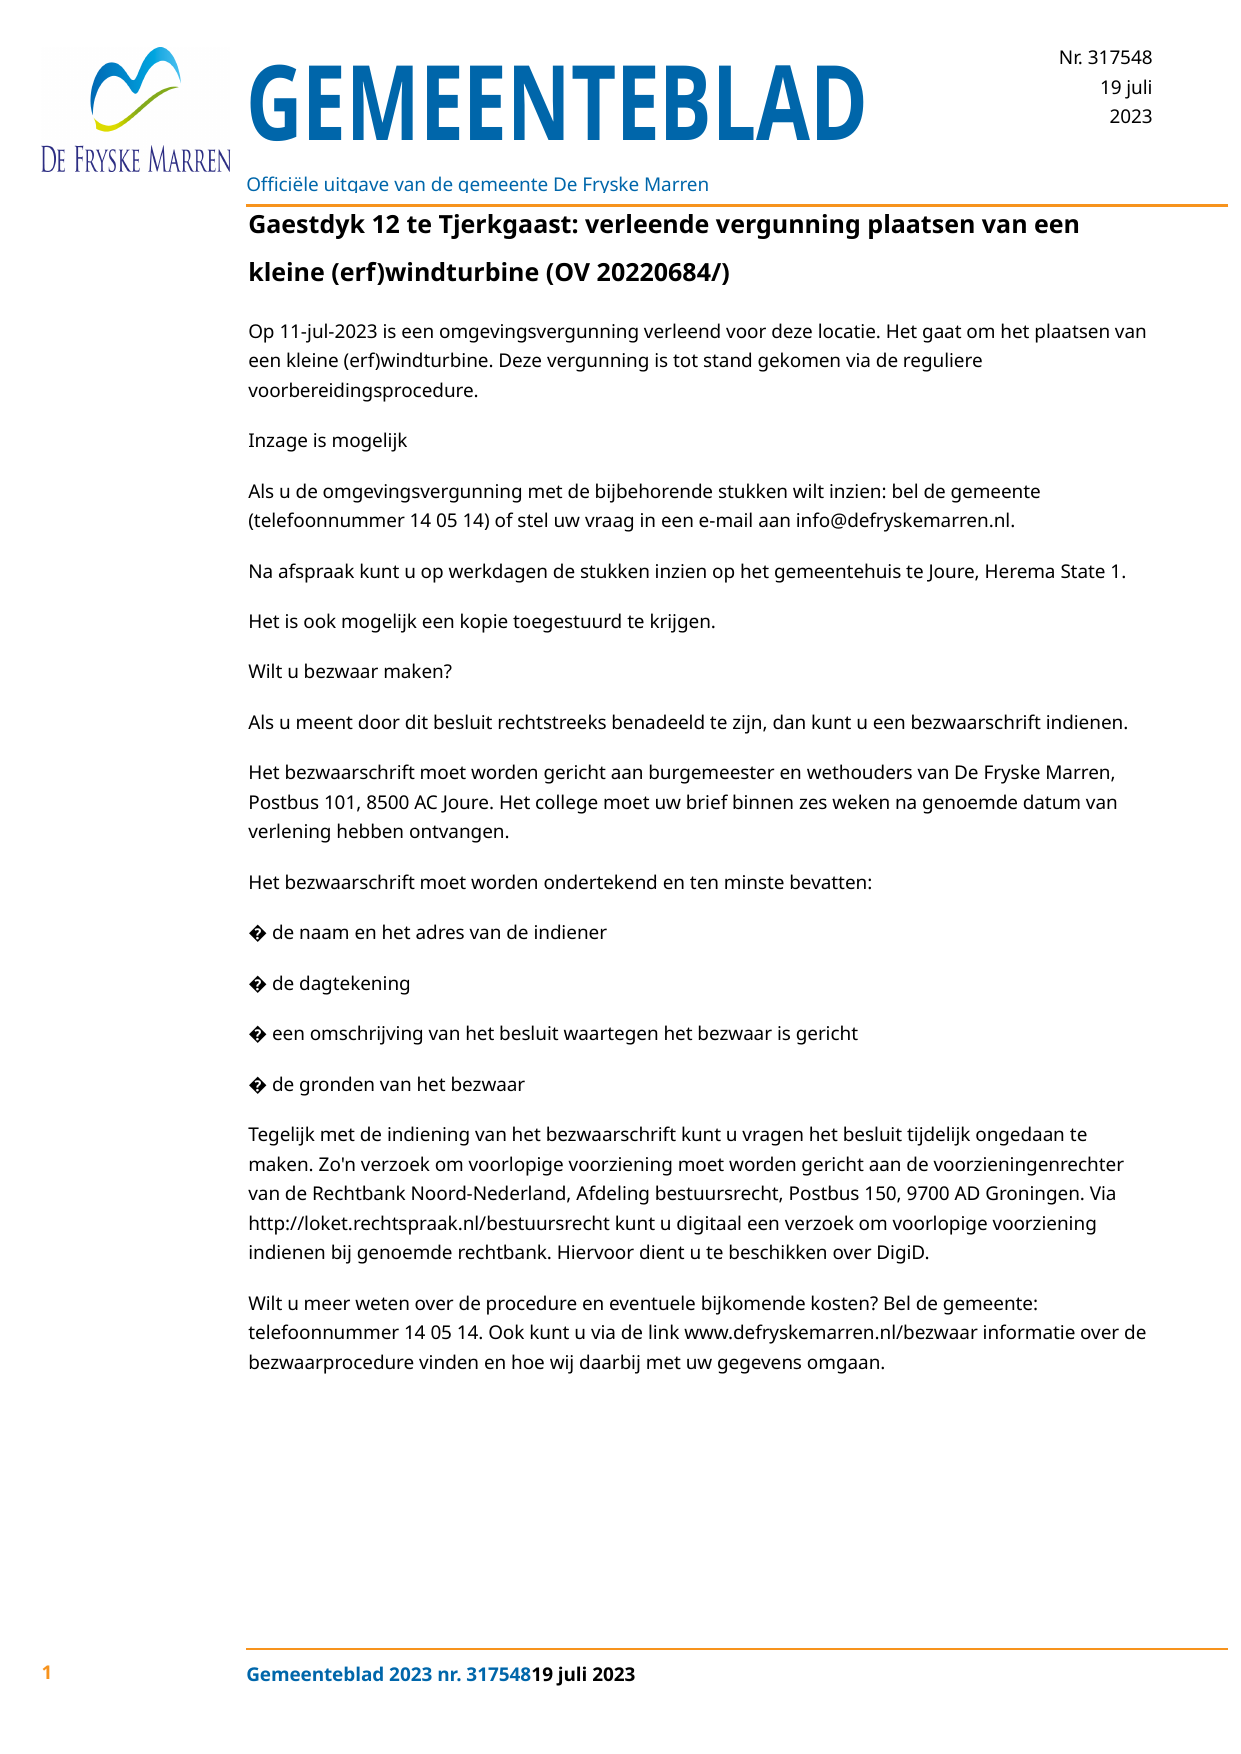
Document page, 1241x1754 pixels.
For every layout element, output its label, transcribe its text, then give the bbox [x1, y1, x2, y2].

text Het is ook mogelijk een kopie toegestuurd te krijgen. [248, 608, 1152, 634]
text Op 11-jul-2023 is een omgevingsvergunning verleend voor deze locatie. Het gaat om het plaatsen van een kleine (erf)windturbine. Deze vergunning is tot stand gekomen via de reguliere voorbereidingsprocedure. [248, 318, 1152, 403]
text � de gronden van het bezwaar [248, 1071, 1152, 1097]
text Als u de omgevingsvergunning met de bijbehorende stukken wilt inzien: bel de gemeente (telefoonnummer 14 05 14) of stel uw vraag in een e-mail aan info@defryskemarren.nl. [248, 478, 1152, 533]
text � de naam en het adres van de indiener [248, 919, 1152, 945]
text Inzage is mogelijk [248, 427, 1152, 453]
picture [41, 47, 231, 172]
text Tegelijk met de indiening van het bezwaarschrift kunt u vragen het besluit tijdelijk ongedaan te maken. Zo'n verzoek om voorlopige voorziening moet worden gericht aan de voorzieningenrechter van de Rechtbank Noord-Nederland, Afdeling bestuursrecht, Postbus 150, 9700 AD Groningen. Via http://loket.rechtspraak.nl/bestuursrecht kunt u digitaal een verzoek om voorlopige voorziening indienen bij genoemde rechtbank. Hiervoor dient u te beschikken over DigiD. [248, 1121, 1152, 1265]
text Gaestdyk 12 te Tjerkgaast: verleende vergunning plaatsen van een kleine (erf)windturbine (OV 20220684/) [248, 207, 1152, 288]
text Het bezwaarschrift moet worden gericht aan burgemeester en wethouders van De Fryske Marren, Postbus 101, 8500 AC Joure. Het college moet uw brief binnen zes weken na genoemde datum van verlening hebben ontvangen. [248, 759, 1152, 844]
text Het bezwaarschrift moet worden ondertekend en ten minste bevatten: [248, 869, 1152, 895]
text Wilt u bezwaar maken? [248, 659, 1152, 684]
text � een omschrijving van het besluit waartegen het bezwaar is gericht [248, 1020, 1152, 1046]
text Na afspraak kunt u op werkdagen de stukken inzien op het gemeentehuis te Joure, Herema State 1. [248, 558, 1152, 584]
text Als u meent door dit besluit rechtstreeks benadeeld te zijn, dan kunt u een bezwaarschrift indienen. [248, 709, 1152, 735]
text Wilt u meer weten over de procedure en eventuele bijkomende kosten? Bel de gemeente: telefoonnummer 14 05 14. Ook kunt u via de link www.defryskemarren.nl/bezwaar informatie over de bezwaarprocedure vinden en hoe wij daarbij met uw gegevens omgaan. [248, 1290, 1152, 1375]
text � de dagtekening [248, 970, 1152, 996]
